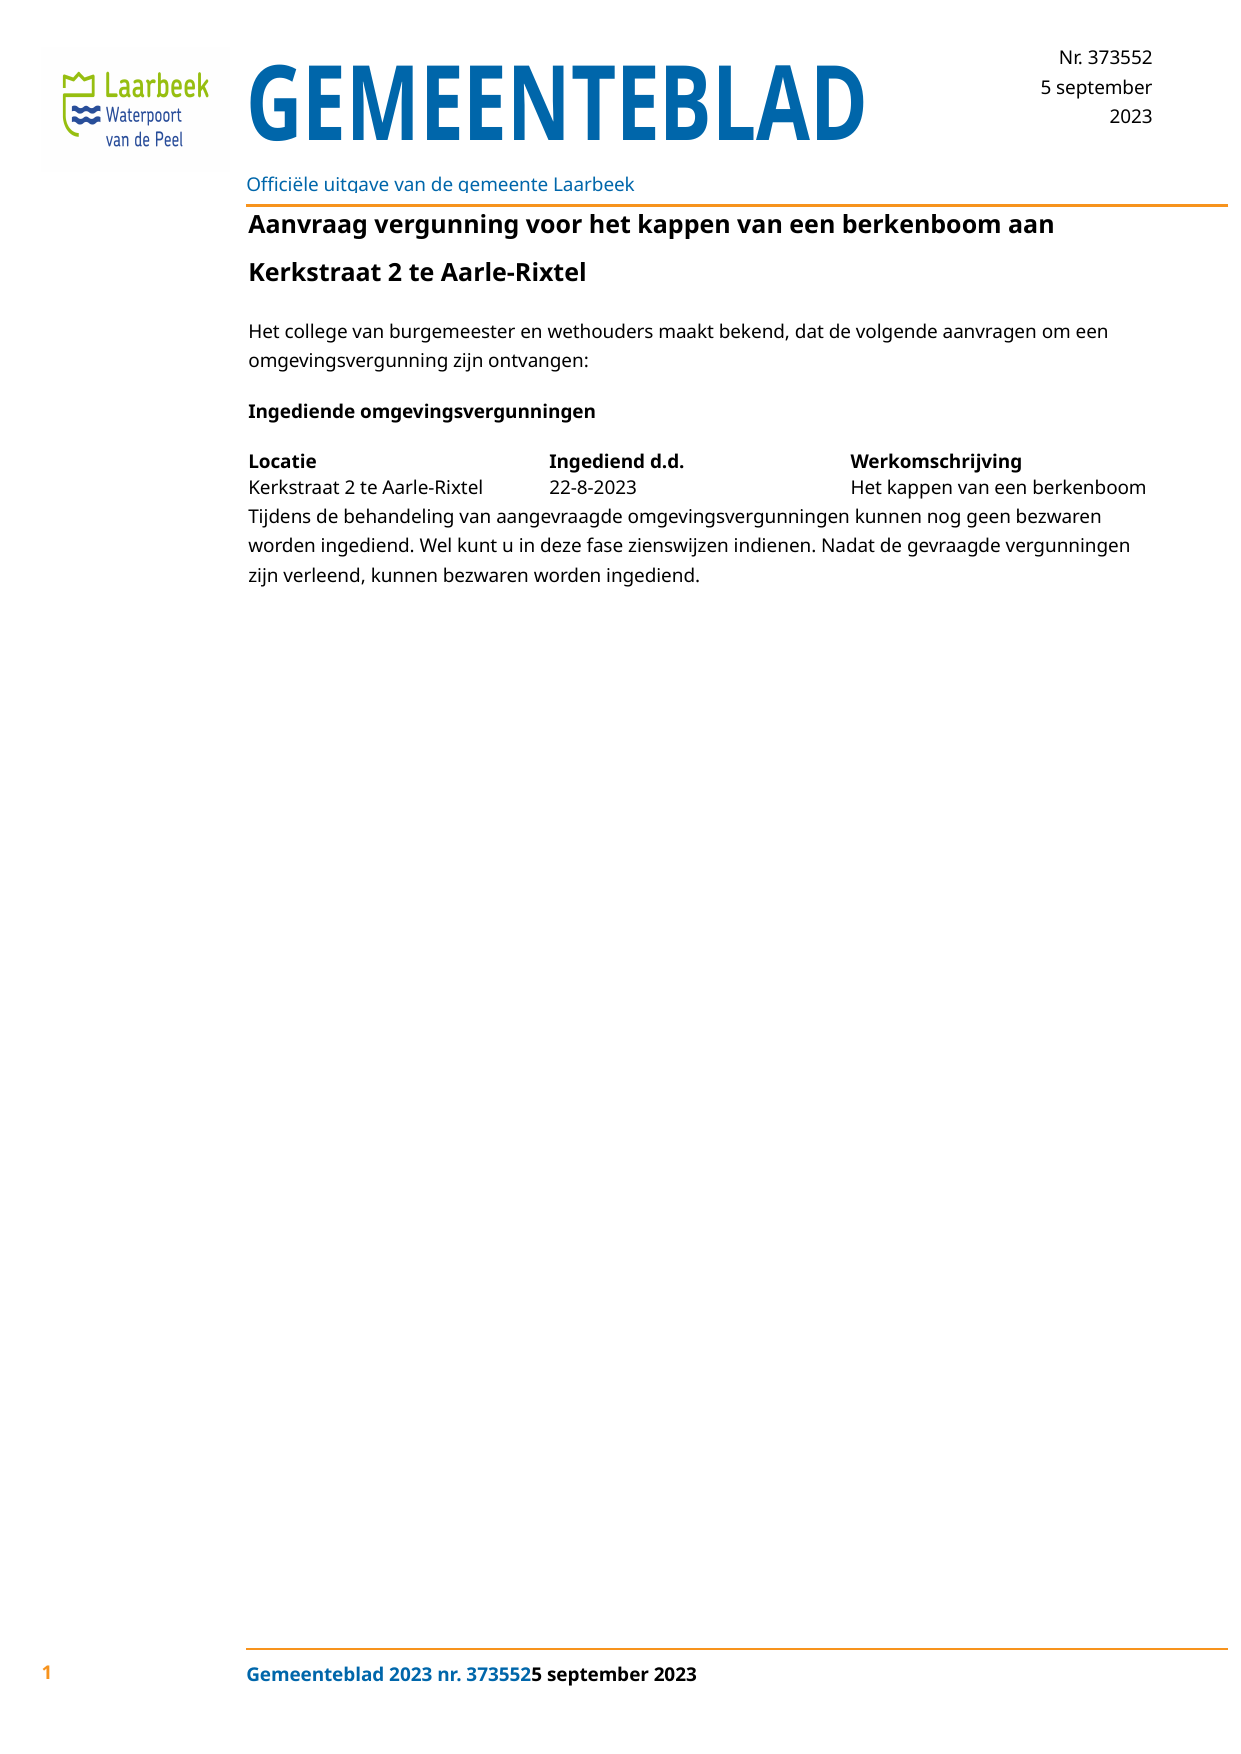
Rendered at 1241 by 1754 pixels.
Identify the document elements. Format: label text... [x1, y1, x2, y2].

table_header Werkomschrijving [850, 449, 1152, 474]
picture [41, 47, 231, 172]
text Het college van burgemeester en wethouders maakt bekend, dat de volgende aanvragen om een omgevingsvergunning zijn ontvangen: [248, 318, 1152, 373]
text Aanvraag vergunning voor het kappen van een berkenboom aan Kerkstraat 2 te Aarle-Rixtel [248, 207, 1152, 288]
table_header Ingediend d.d. [549, 449, 850, 474]
table_cell Kerkstraat 2 te Aarle-Rixtel [248, 474, 549, 500]
table_header Locatie [248, 449, 549, 474]
text Tijdens de behandeling van aangevraagde omgevingsvergunningen kunnen nog geen bezwaren worden ingediend. Wel kunt u in deze fase zienswijzen indienen. Nadat de gevraagde vergunningen zijn verleend, kunnen bezwaren worden ingediend. [248, 503, 1152, 588]
table_cell 22-8-2023 [549, 474, 850, 500]
table_cell Het kappen van een berkenboom [850, 474, 1152, 500]
text Ingediende omgevingsvergunningen [248, 398, 1152, 424]
